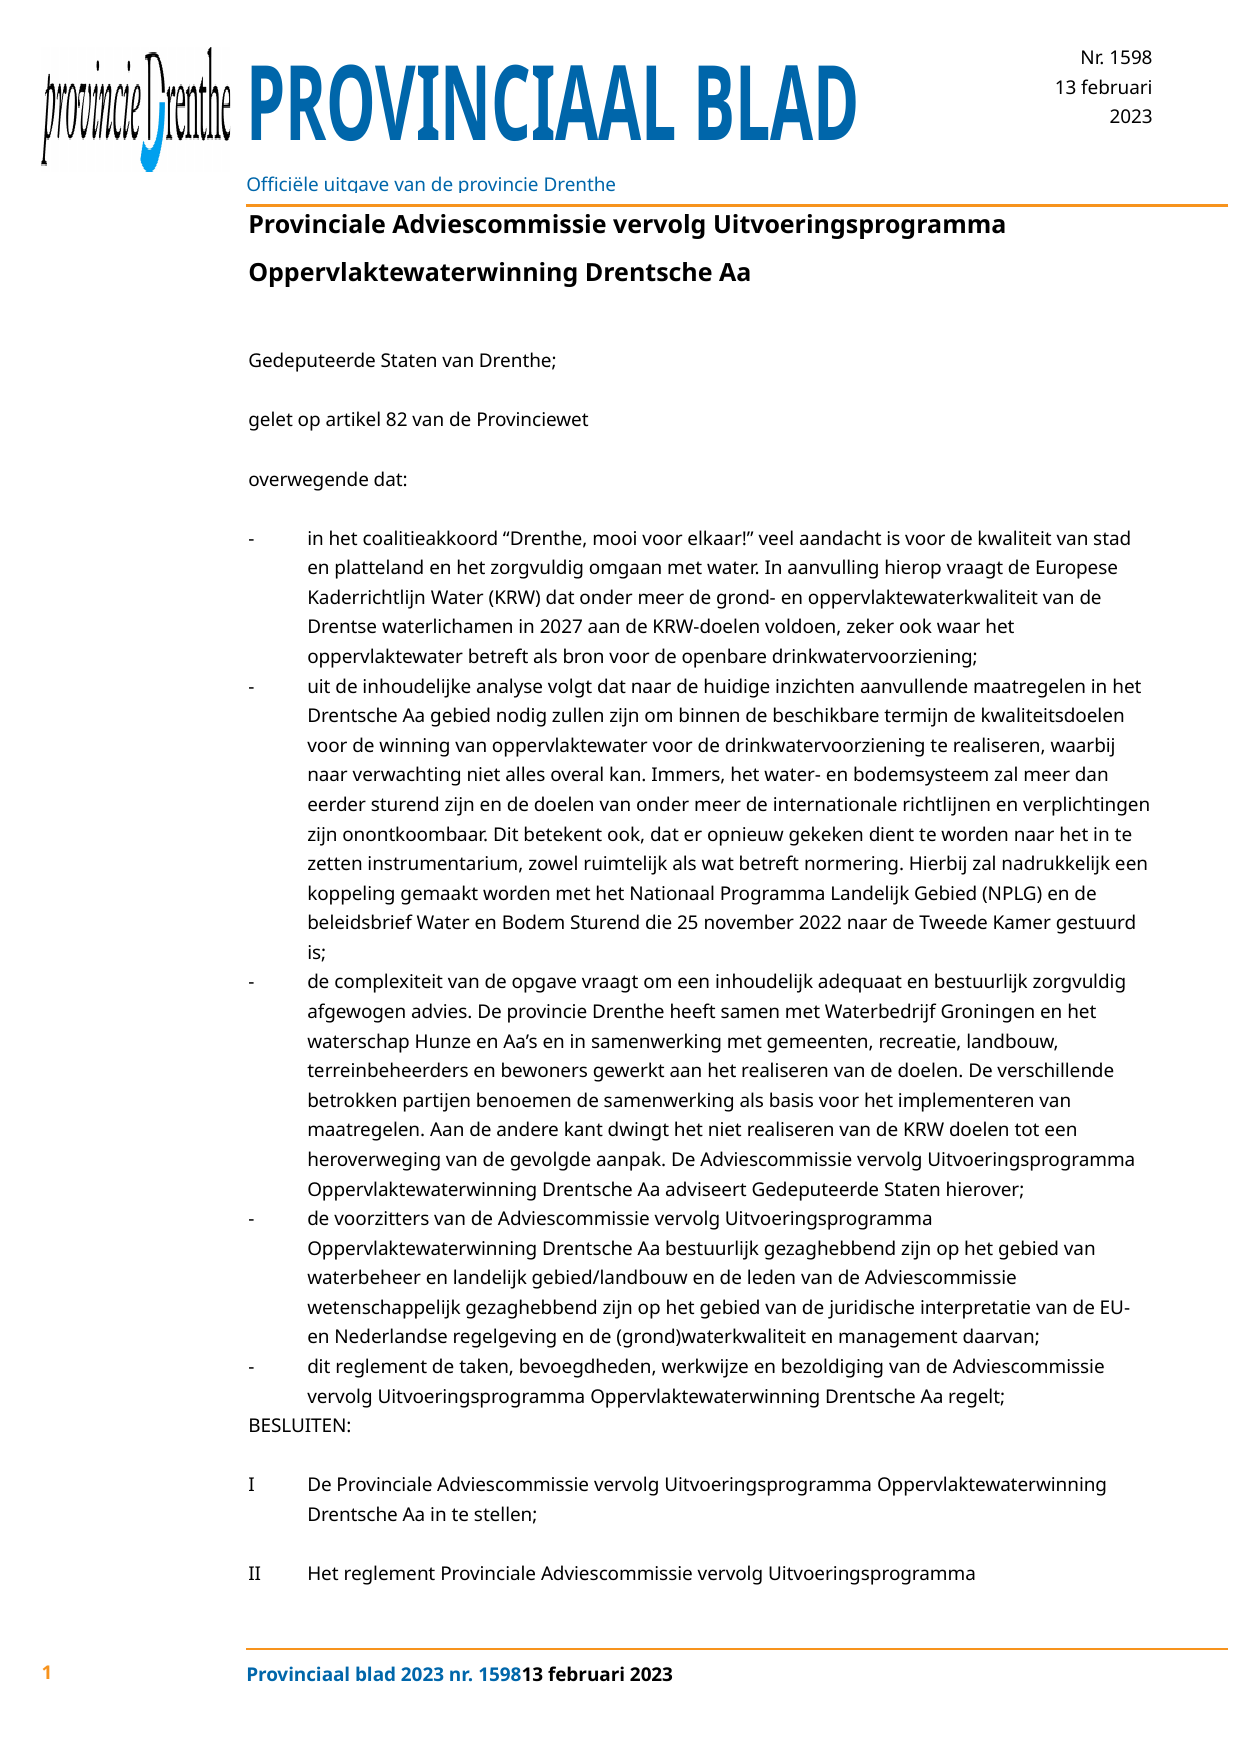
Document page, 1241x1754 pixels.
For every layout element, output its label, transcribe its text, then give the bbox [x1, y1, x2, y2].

list uit de inhoudelijke analyse volgt dat naar de huidige inzichten aanvullende maatregelen in het Drentsche Aa gebied nodig zullen zijn om binnen de beschikbare termijn de kwaliteitsdoelen voor de winning van oppervlaktewater voor de drinkwatervoorziening te realiseren, waarbij naar verwachting niet alles overal kan. Immers, het water- en bodemsysteem zal meer dan eerder sturend zijn en de doelen van onder meer de internationale richtlijnen en verplichtingen zijn onontkoombaar. Dit betekent ook, dat er opnieuw gekeken dient te worden naar het in te zetten instrumentarium, zowel ruimtelijk als wat betreft normering. Hierbij zal nadrukkelijk een koppeling gemaakt worden met het Nationaal Programma Landelijk Gebied (NPLG) en de beleidsbrief Water en Bodem Sturend die 25 november 2022 naar de Tweede Kamer gestuurd is; [248, 673, 1152, 965]
list de complexiteit van de opgave vraagt om een inhoudelijk adequaat en bestuurlijk zorgvuldig afgewogen advies. De provincie Drenthe heeft samen met Waterbedrijf Groningen en het waterschap Hunze en Aa’s en in samenwerking met gemeenten, recreatie, landbouw, terreinbeheerders en bewoners gewerkt aan het realiseren van de doelen. De verschillende betrokken partijen benoemen de samenwerking als basis voor het implementeren van maatregelen. Aan de andere kant dwingt het niet realiseren van de KRW doelen tot een heroverweging van de gevolgde aanpak. De Adviescommissie vervolg Uitvoeringsprogramma Oppervlaktewaterwinning Drentsche Aa adviseert Gedeputeerde Staten hierover; [248, 969, 1152, 1202]
text gelet op artikel 82 van de Provinciewet [248, 407, 1152, 432]
text overwegende dat: [248, 466, 1152, 492]
list De Provinciale Adviescommissie vervolg Uitvoeringsprogramma Oppervlaktewaterwinning Drentsche Aa in te stellen; [248, 1472, 1152, 1527]
picture [41, 47, 231, 172]
list Het reglement Provinciale Adviescommissie vervolg Uitvoeringsprogramma [248, 1560, 1152, 1586]
list dit reglement de taken, bevoegdheden, werkwijze en bezoldiging van de Adviescommissie vervolg Uitvoeringsprogramma Oppervlaktewaterwinning Drentsche Aa regelt; [248, 1353, 1152, 1409]
list de voorzitters van de Adviescommissie vervolg Uitvoeringsprogramma Oppervlaktewaterwinning Drentsche Aa bestuurlijk gezaghebbend zijn op het gebied van waterbeheer en landelijk gebied/landbouw en de leden van de Adviescommissie wetenschappelijk gezaghebbend zijn op het gebied van de juridische interpretatie van de EU- en Nederlandse regelgeving en de (grond)waterkwaliteit en management daarvan; [248, 1205, 1152, 1349]
text Provinciale Adviescommissie vervolg Uitvoeringsprogramma Oppervlaktewaterwinning Drentsche Aa [248, 207, 1152, 288]
list in het coalitieakkoord “Drenthe, mooi voor elkaar!” veel aandacht is voor de kwaliteit van stad en platteland en het zorgvuldig omgaan met water. In aanvulling hierop vraagt de Europese Kaderrichtlijn Water (KRW) dat onder meer de grond- en oppervlaktewaterkwaliteit van de Drentse waterlichamen in 2027 aan de KRW-doelen voldoen, zeker ook waar het oppervlaktewater betreft als bron voor de openbare drinkwatervoorziening; [248, 525, 1152, 669]
text BESLUITEN: [248, 1412, 1152, 1438]
text Gedeputeerde Staten van Drenthe; [248, 347, 1152, 373]
